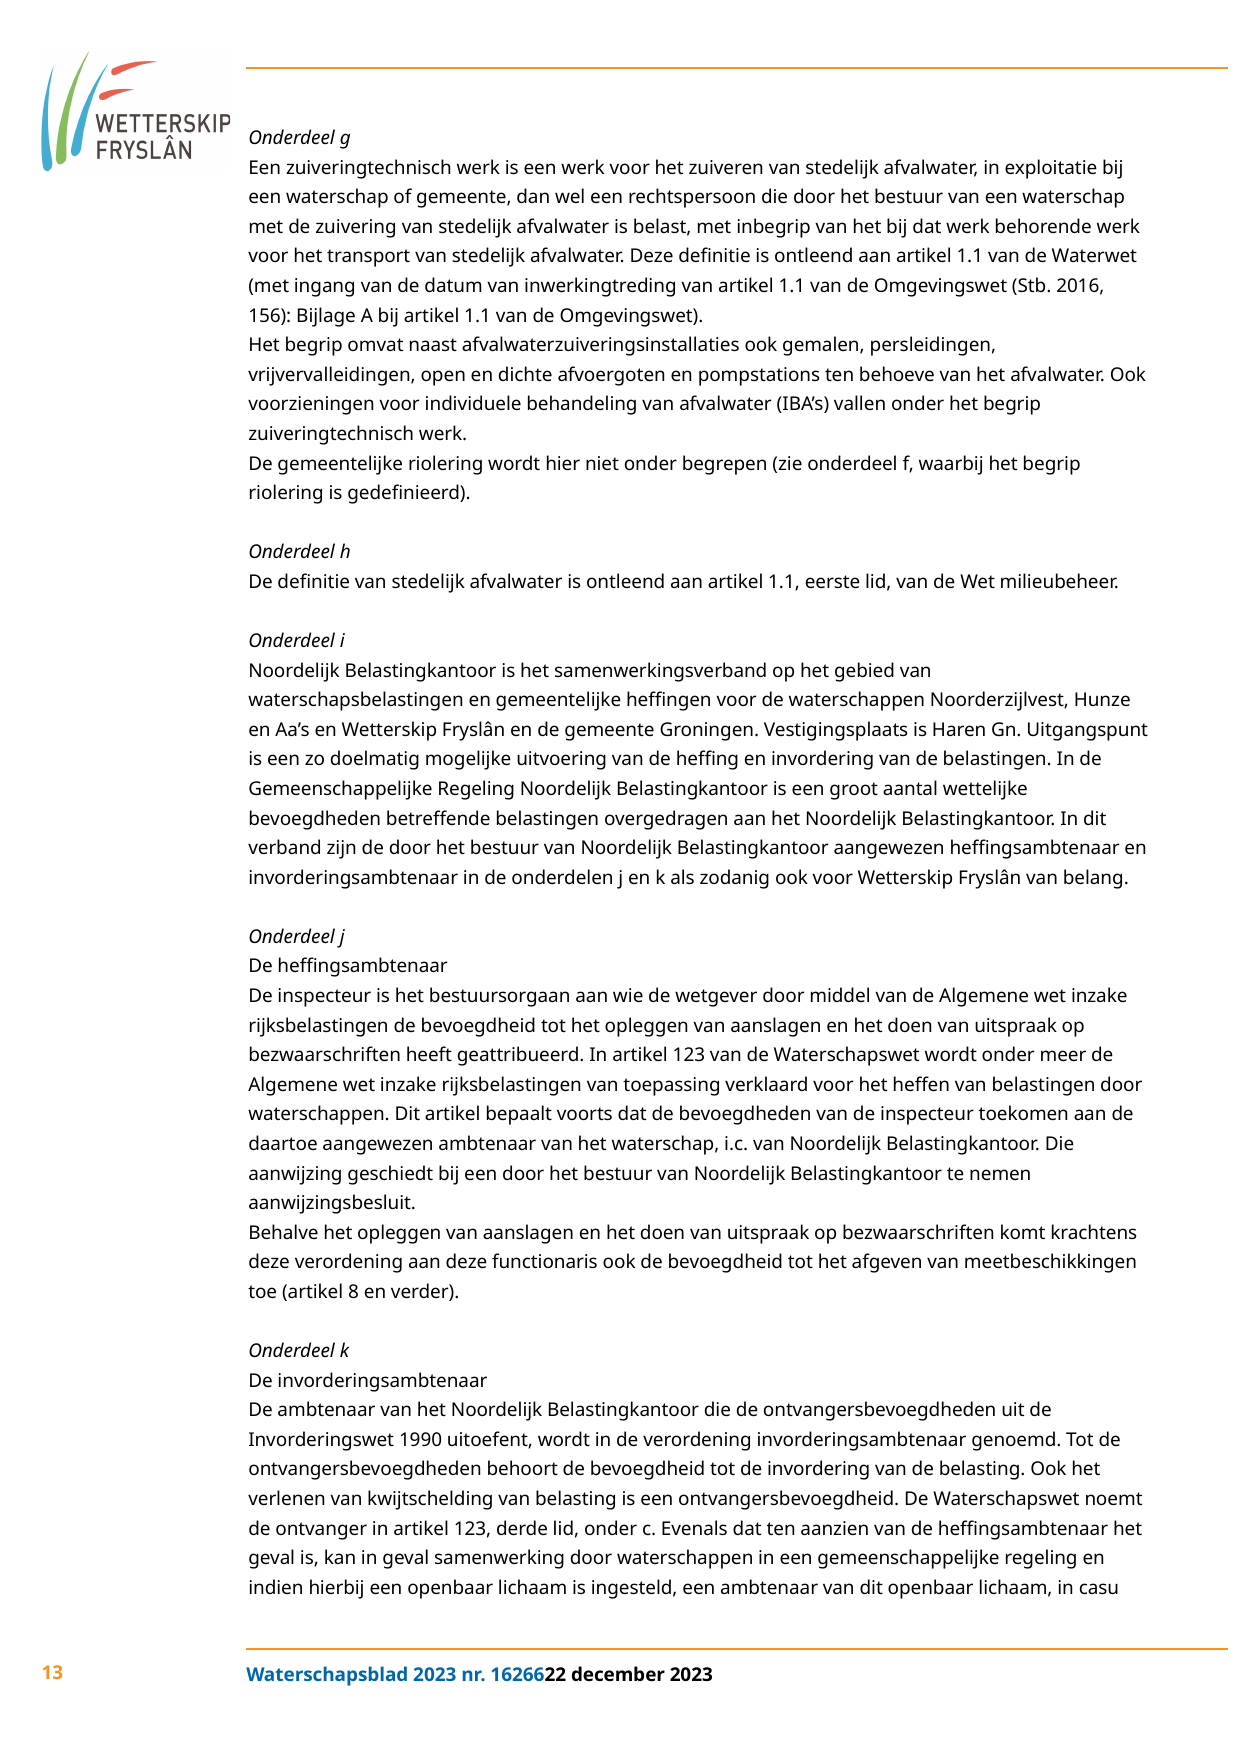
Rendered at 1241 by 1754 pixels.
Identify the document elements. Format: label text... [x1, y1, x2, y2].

text De ambtenaar van het Noordelijk Belastingkantoor die de ontvangersbevoegdheden uit de Invorderingswet 1990 uitoefent, wordt in de verordening invorderingsambtenaar genoemd. Tot de ontvangersbevoegdheden behoort de bevoegdheid tot de invordering van de belasting. Ook het verlenen van kwijtschelding van belasting is een ontvangersbevoegdheid. De Waterschapswet noemt de ontvanger in artikel 123, derde lid, onder c. Evenals dat ten aanzien van de heffingsambtenaar het geval is, kan in geval samenwerking door waterschappen in een gemeenschappelijke regeling en indien hierbij een openbaar lichaam is ingesteld, een ambtenaar van dit openbaar lichaam, in casu [248, 1396, 1152, 1600]
text Onderdeel j [248, 923, 1152, 949]
text Onderdeel h [248, 538, 1152, 564]
text De heffingsambtenaar [248, 953, 1152, 978]
text Noordelijk Belastingkantoor is het samenwerkingsverband op het gebied van waterschapsbelastingen en gemeentelijke heffingen voor de waterschappen Noorderzijlvest, Hunze en Aa’s en Wetterskip Fryslân en de gemeente Groningen. Vestigingsplaats is Haren Gn. Uitgangspunt is een zo doelmatig mogelijke uitvoering van de heffing en invordering van de belastingen. In de Gemeenschappelijke Regeling Noordelijk Belastingkantoor is een groot aantal wettelijke bevoegdheden betreffende belastingen overgedragen aan het Noordelijk Belastingkantoor. In dit verband zijn de door het bestuur van Noordelijk Belastingkantoor aangewezen heffingsambtenaar en invorderingsambtenaar in de onderdelen j en k als zodanig ook voor Wetterskip Fryslân van belang. [248, 657, 1152, 890]
picture [41, 47, 231, 172]
text De definitie van stedelijk afvalwater is ontleend aan artikel 1.1, eerste lid, van de Wet milieubeheer. [248, 568, 1152, 594]
text Behalve het opleggen van aanslagen en het doen van uitspraak op bezwaarschriften komt krachtens deze verordening aan deze functionaris ook de bevoegdheid tot het afgeven van meetbeschikkingen toe (artikel 8 en verder). [248, 1219, 1152, 1304]
text Het begrip omvat naast afvalwaterzuiveringsinstallaties ook gemalen, persleidingen, vrijvervalleidingen, open en dichte afvoergoten en pompstations ten behoeve van het afvalwater. Ook voorzieningen voor individuele behandeling van afvalwater (IBA’s) vallen onder het begrip zuiveringtechnisch werk. [248, 331, 1152, 446]
text De inspecteur is het bestuursorgaan aan wie de wetgever door middel van de Algemene wet inzake rijksbelastingen de bevoegdheid tot het opleggen van aanslagen en het doen van uitspraak op bezwaarschriften heeft geattribueerd. In artikel 123 van de Waterschapswet wordt onder meer de Algemene wet inzake rijksbelastingen van toepassing verklaard voor het heffen van belastingen door waterschappen. Dit artikel bepaalt voorts dat de bevoegdheden van de inspecteur toekomen aan de daartoe aangewezen ambtenaar van het waterschap, i.c. van Noordelijk Belastingkantoor. Die aanwijzing geschiedt bij een door het bestuur van Noordelijk Belastingkantoor te nemen aanwijzingsbesluit. [248, 982, 1152, 1215]
text Onderdeel g [248, 124, 1152, 150]
text De invorderingsambtenaar [248, 1367, 1152, 1393]
text De gemeentelijke riolering wordt hier niet onder begrepen (zie onderdeel f, waarbij het begrip riolering is gedefinieerd). [248, 450, 1152, 505]
text Onderdeel k [248, 1337, 1152, 1363]
text Onderdeel i [248, 627, 1152, 653]
text Een zuiveringtechnisch werk is een werk voor het zuiveren van stedelijk afvalwater, in exploitatie bij een waterschap of gemeente, dan wel een rechtspersoon die door het bestuur van een waterschap met de zuivering van stedelijk afvalwater is belast, met inbegrip van het bij dat werk behorende werk voor het transport van stedelijk afvalwater. Deze definitie is ontleend aan artikel 1.1 van de Waterwet (met ingang van de datum van inwerkingtreding van artikel 1.1 van de Omgevingswet (Stb. 2016, 156): Bijlage A bij artikel 1.1 van de Omgevingswet). [248, 154, 1152, 328]
